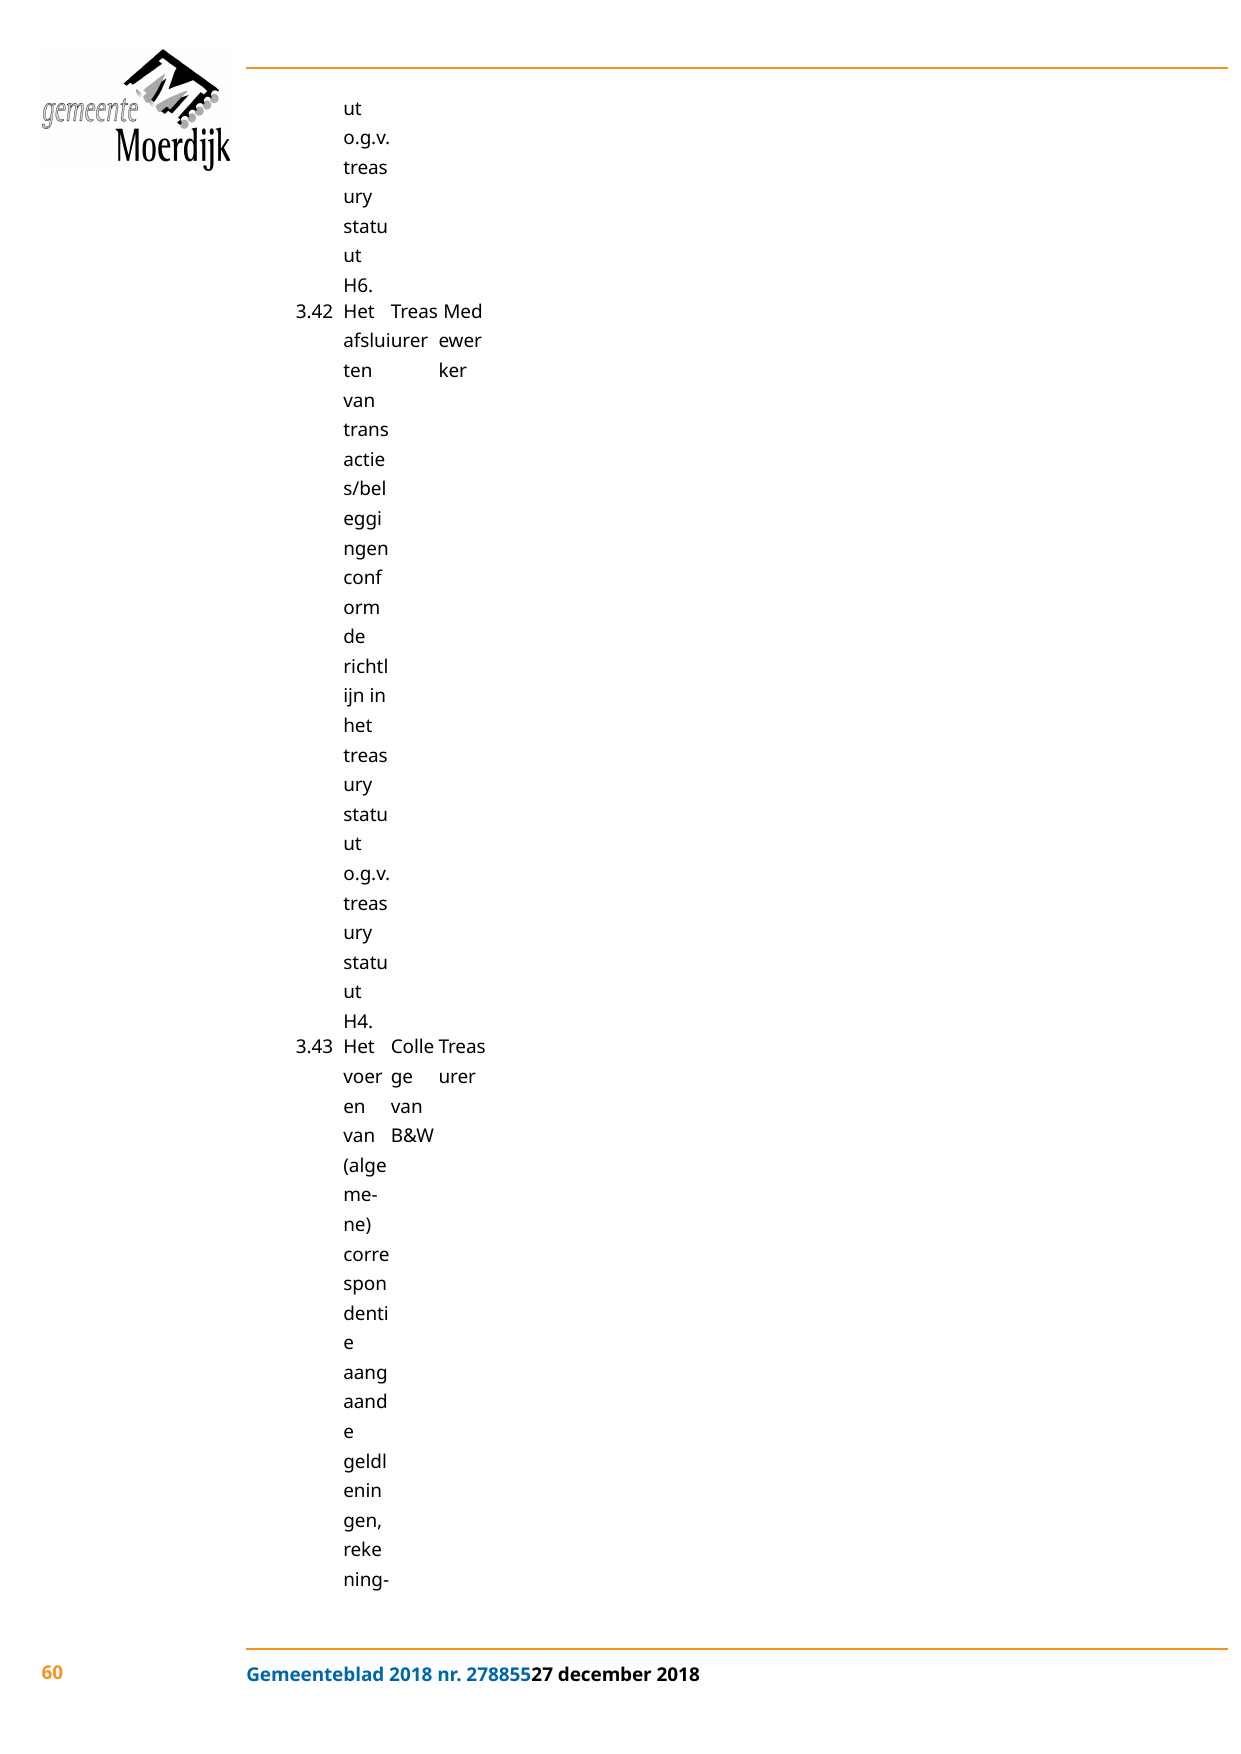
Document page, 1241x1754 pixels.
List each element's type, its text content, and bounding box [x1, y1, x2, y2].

table_cell [296, 95, 343, 298]
table_cell 3.42 [296, 298, 343, 1034]
table_cell Het voeren van (algeme­ne) correspondentie aangaande geldleningen, rekening- [343, 1034, 391, 1592]
table_cell Het afsluiten van transacties/beleggingen conform de richtlijn in het treasury statuut o.g.v. treasury statuut H4. [343, 298, 391, 1034]
picture [41, 47, 231, 172]
table_cell [486, 95, 533, 298]
table_cell Treasurer [438, 1034, 486, 1592]
table_cell [486, 1034, 533, 1592]
table_cell Medewerker [438, 298, 486, 1034]
table_cell [248, 1034, 296, 1592]
table_cell 3.43 [296, 1034, 343, 1592]
table_cell [248, 95, 296, 298]
table_cell [438, 95, 486, 298]
table_cell Treasurer [391, 298, 438, 1034]
table_cell [486, 298, 533, 1034]
table_cell [391, 95, 438, 298]
table_cell ut o.g.v. treasury statuut H6. [343, 95, 391, 298]
table_cell College van B&W [391, 1034, 438, 1592]
table_cell [248, 298, 296, 1034]
